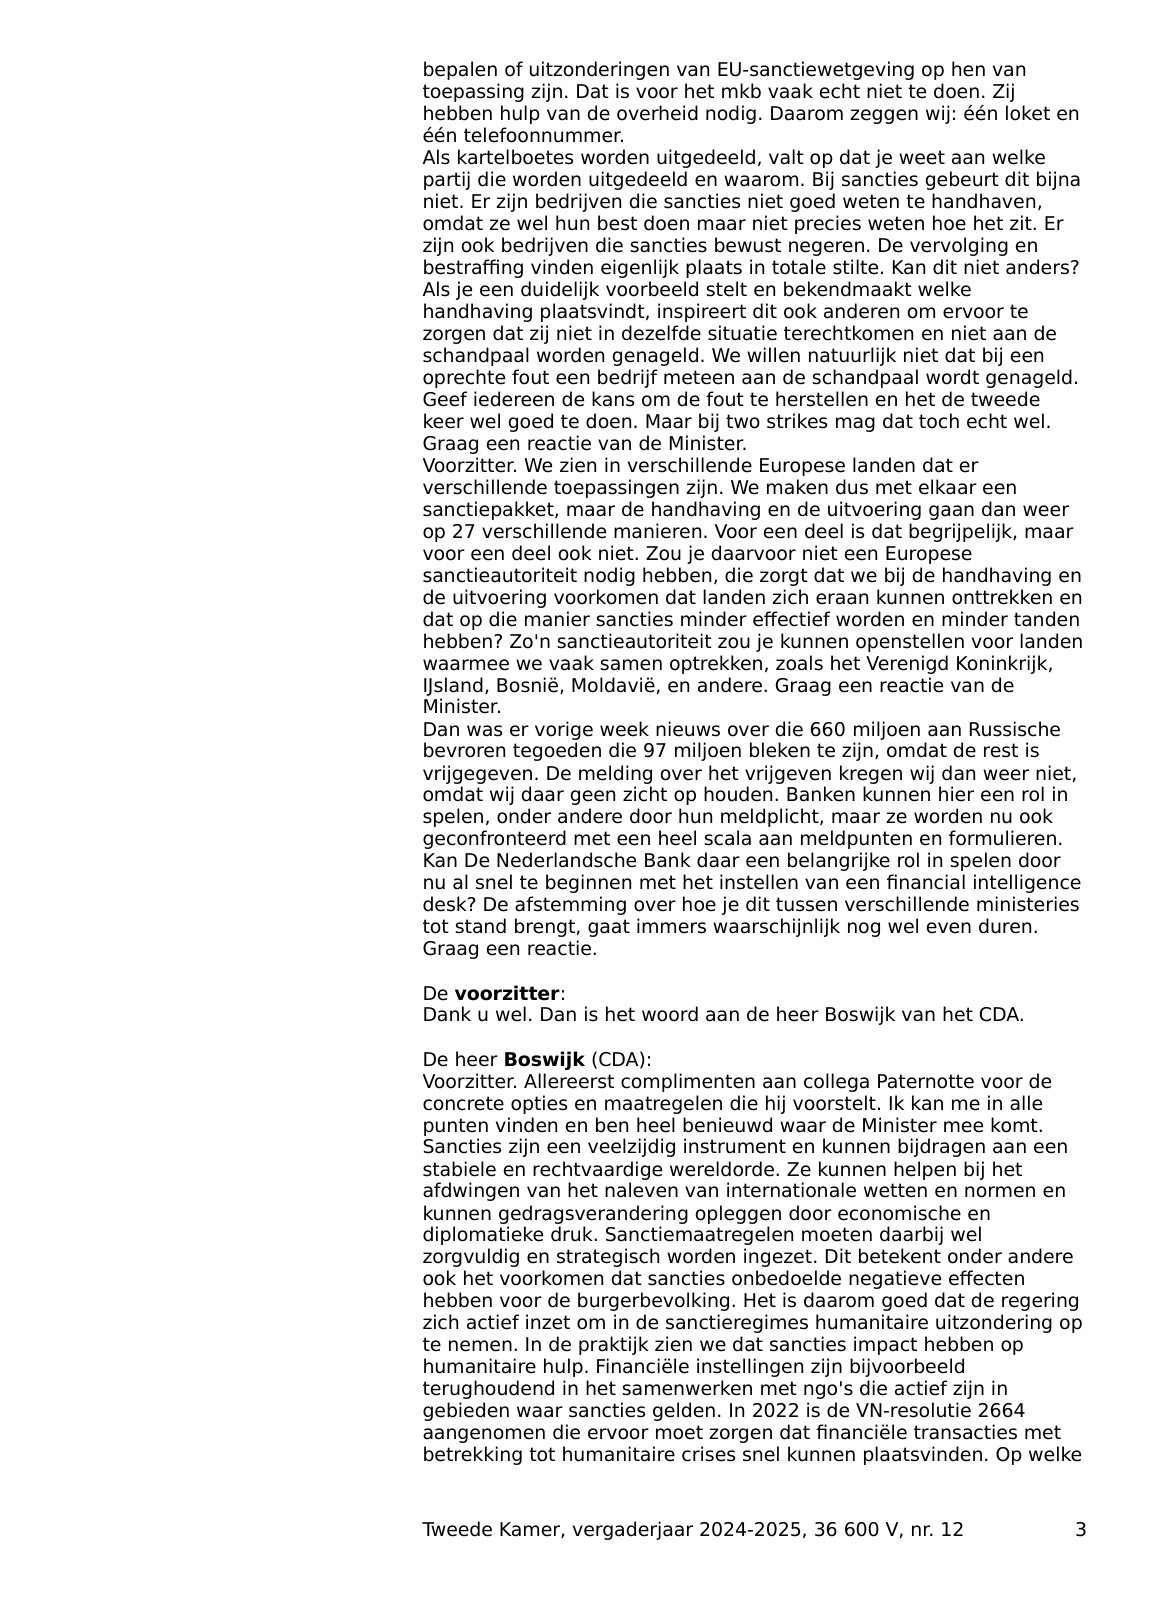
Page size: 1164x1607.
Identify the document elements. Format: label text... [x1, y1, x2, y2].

text De heer Boswijk (CDA): [422, 1048, 1087, 1071]
text bepalen of uitzonderingen van EU-sanctiewetgeving op hen van toepassing zijn. Dat is voor het mkb vaak echt niet te doen. Zij hebben hulp van de overheid nodig. Daarom zeggen wij: één loket en één telefoonnummer. [422, 59, 1087, 147]
text Voorzitter. Allereerst complimenten aan collega Paternotte voor de concrete opties en maatregelen die hij voorstelt. Ik kan me in alle punten vinden en ben heel benieuwd waar de Minister mee komt. [422, 1071, 1087, 1136]
text Voorzitter. We zien in verschillende Europese landen dat er verschillende toepassingen zijn. We maken dus met elkaar een sanctiepakket, maar de handhaving en de uitvoering gaan dan weer op 27 verschillende manieren. Voor een deel is dat begrijpelijk, maar voor een deel ook niet. Zou je daarvoor niet een Europese sanctieautoriteit nodig hebben, die zorgt dat we bij de handhaving en de uitvoering voorkomen dat landen zich eraan kunnen onttrekken en dat op die manier sancties minder effectief worden en minder tanden hebben? Zo'n sanctieautoriteit zou je kunnen openstellen voor landen waarmee we vaak samen optrekken, zoals het Verenigd Koninkrijk, IJsland, Bosnië, Moldavië, en andere. Graag een reactie van de Minister. [422, 455, 1087, 718]
text De voorzitter: [422, 982, 1087, 1004]
text Dan was er vorige week nieuws over die 660 miljoen aan Russische bevroren tegoeden die 97 miljoen bleken te zijn, omdat de rest is vrijgegeven. De melding over het vrijgeven kregen wij dan weer niet, omdat wij daar geen zicht op houden. Banken kunnen hier een rol in spelen, onder andere door hun meldplicht, maar ze worden nu ook geconfronteerd met een heel scala aan meldpunten en formulieren. Kan De Nederlandsche Bank daar een belangrijke rol in spelen door nu al snel te beginnen met het instellen van een financial intelligence desk? De afstemming over hoe je dit tussen verschillende ministeries tot stand brengt, gaat immers waarschijnlijk nog wel even duren. Graag een reactie. [422, 718, 1087, 960]
text Dank u wel. Dan is het woord aan de heer Boswijk van het CDA. [422, 1004, 1087, 1026]
text Sancties zijn een veelzijdig instrument en kunnen bijdragen aan een stabiele en rechtvaardige wereldorde. Ze kunnen helpen bij het afdwingen van het naleven van internationale wetten en normen en kunnen gedragsverandering opleggen door economische en diplomatieke druk. Sanctiemaatregelen moeten daarbij wel zorgvuldig en strategisch worden ingezet. Dit betekent onder andere ook het voorkomen dat sancties onbedoelde negatieve effecten hebben voor de burgerbevolking. Het is daarom goed dat de regering zich actief inzet om in de sanctieregimes humanitaire uitzondering op te nemen. In de praktijk zien we dat sancties impact hebben op humanitaire hulp. Financiële instellingen zijn bijvoorbeeld terughoudend in het samenwerken met ngo's die actief zijn in gebieden waar sancties gelden. In 2022 is de VN-resolutie 2664 aangenomen die ervoor moet zorgen dat financiële transacties met betrekking tot humanitaire crises snel kunnen plaatsvinden. Op welke [422, 1136, 1087, 1466]
text Als kartelboetes worden uitgedeeld, valt op dat je weet aan welke partij die worden uitgedeeld en waarom. Bij sancties gebeurt dit bijna niet. Er zijn bedrijven die sancties niet goed weten te handhaven, omdat ze wel hun best doen maar niet precies weten hoe het zit. Er zijn ook bedrijven die sancties bewust negeren. De vervolging en bestraffing vinden eigenlijk plaats in totale stilte. Kan dit niet anders? Als je een duidelijk voorbeeld stelt en bekendmaakt welke handhaving plaatsvindt, inspireert dit ook anderen om ervoor te zorgen dat zij niet in dezelfde situatie terechtkomen en niet aan de schandpaal worden genageld. We willen natuurlijk niet dat bij een oprechte fout een bedrijf meteen aan de schandpaal wordt genageld. Geef iedereen de kans om de fout te herstellen en het de tweede keer wel goed te doen. Maar bij two strikes mag dat toch echt wel. Graag een reactie van de Minister. [422, 147, 1087, 455]
